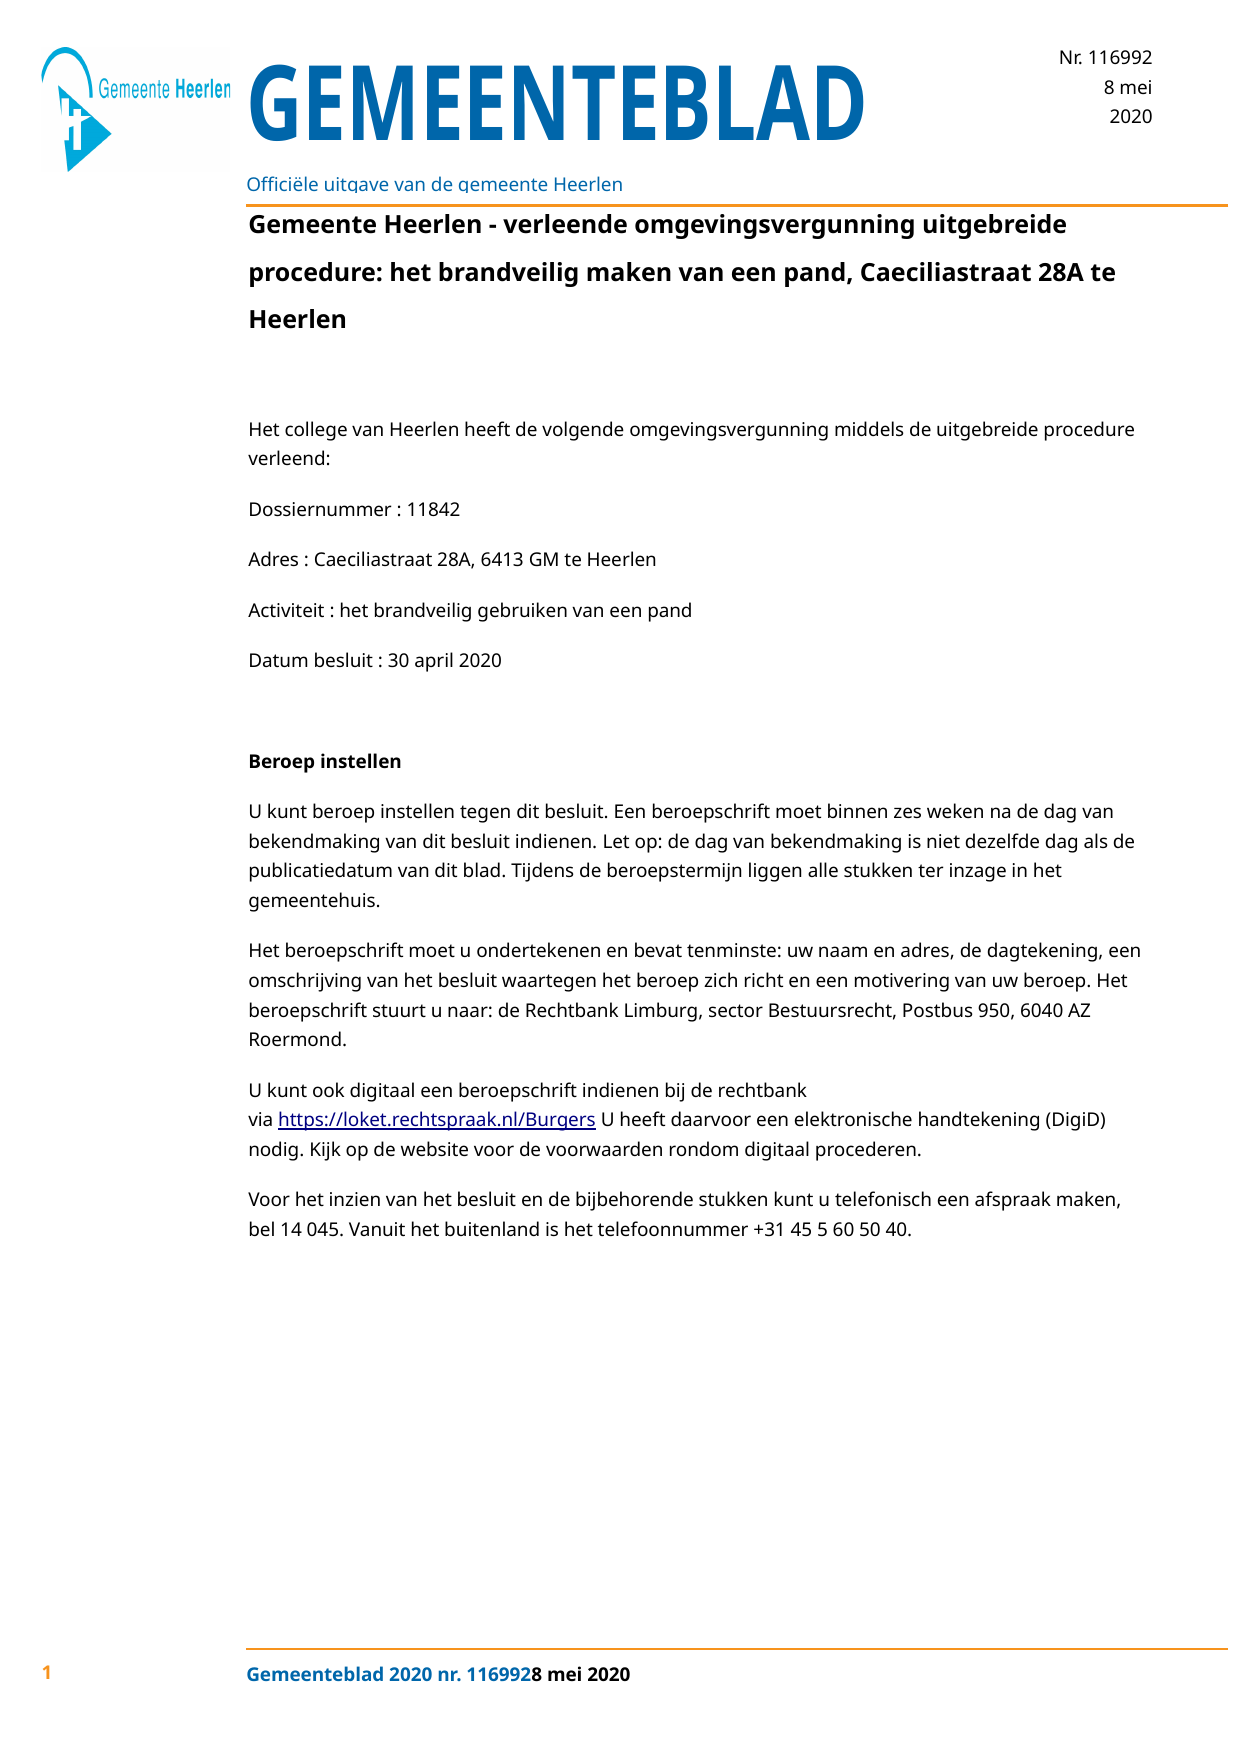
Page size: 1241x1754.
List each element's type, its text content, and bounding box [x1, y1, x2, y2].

text Activiteit : het brandveilig gebruiken van een pand [248, 597, 1152, 622]
picture [41, 47, 59, 70]
text Voor het inzien van het besluit en de bijbehorende stukken kunt u telefonisch een afspraak maken, bel 14 045. Vanuit het buitenland is het telefoonnummer +31 45 5 60 50 40. [248, 1186, 1152, 1242]
text Datum besluit : 30 april 2020 [248, 647, 1152, 673]
text U kunt ook digitaal een beroepschrift indienen bij de rechtbank via https://loket.rechtspraak.nl/Burgers U heeft daarvoor een elektronische handtekening (DigiD) nodig. Kijk op de website voor de voorwaarden rondom digitaal procederen. [248, 1077, 1152, 1162]
text Gemeente Heerlen - verleende omgevingsvergunning uitgebreide procedure: het brandveilig maken van een pand, Caeciliastraat 28A te Heerlen [248, 207, 1152, 336]
text Het beroepschrift moet u ondertekenen en bevat tenminste: uw naam en adres, de dagtekening, een omschrijving van het besluit waartegen het beroep zich richt en een motivering van uw beroep. Het beroepschrift stuurt u naar: de Rechtbank Limburg, sector Bestuursrecht, Postbus 950, 6040 AZ Roermond. [248, 938, 1152, 1052]
text Het college van Heerlen heeft de volgende omgevingsvergunning middels de uitgebreide procedure verleend: [248, 416, 1152, 471]
text U kunt beroep instellen tegen dit besluit. Een beroepschrift moet binnen zes weken na de dag van bekendmaking van dit besluit indienen. Let op: de dag van bekendmaking is niet dezelfde dag als de publicatiedatum van dit blad. Tijdens de beroepstermijn liggen alle stukken ter inzage in het gemeentehuis. [248, 798, 1152, 913]
text Adres : Caeciliastraat 28A, 6413 GM te Heerlen [248, 546, 1152, 572]
text Beroep instellen [248, 748, 1152, 774]
text Dossiernummer : 11842 [248, 496, 1152, 522]
picture [41, 47, 231, 172]
